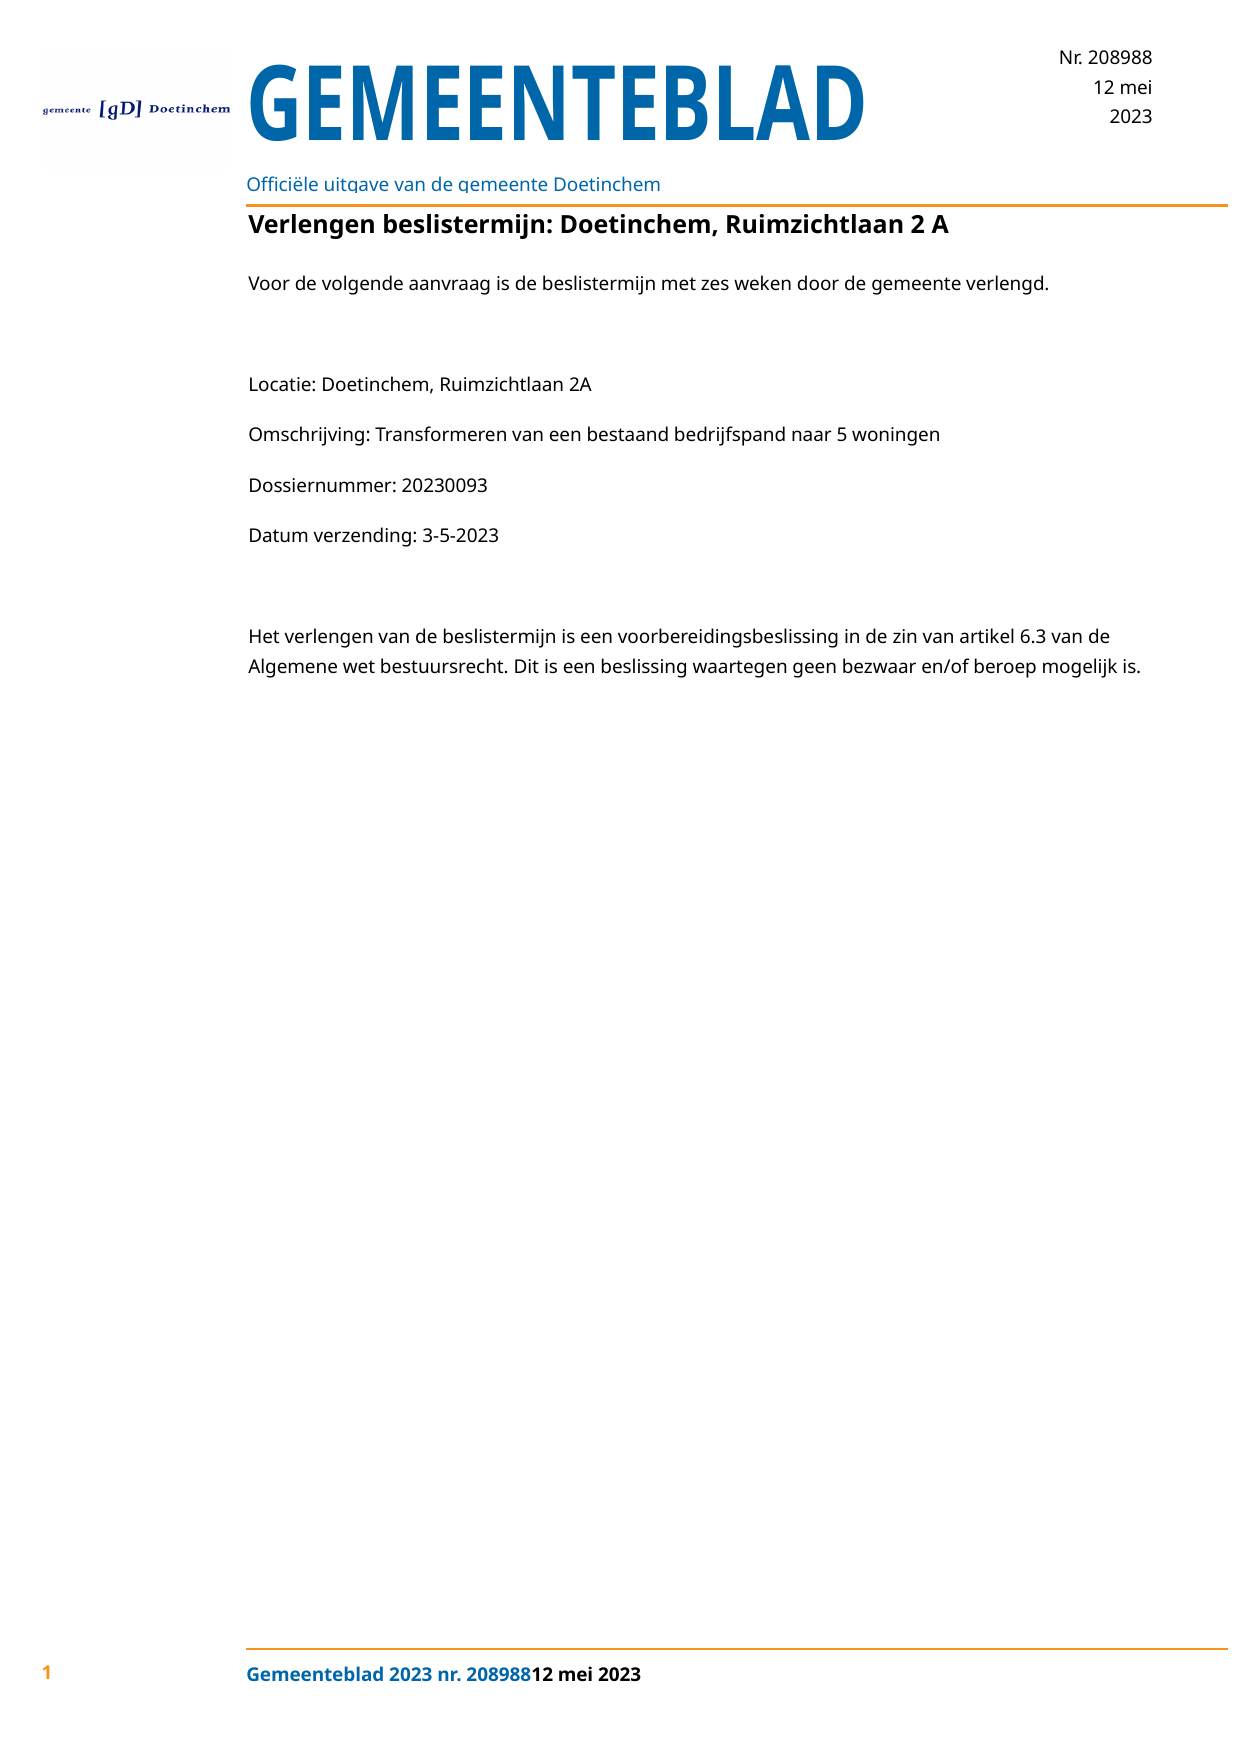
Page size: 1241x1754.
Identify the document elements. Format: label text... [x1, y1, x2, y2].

text Het verlengen van de beslistermijn is een voorbereidingsbeslissing in de zin van artikel 6.3 van de Algemene wet bestuursrecht. Dit is een beslissing waartegen geen bezwaar en/of beroep mogelijk is. [248, 623, 1152, 678]
text Datum verzending: 3-5-2023 [248, 522, 1152, 548]
text Dossiernummer: 20230093 [248, 472, 1152, 498]
text Locatie: Doetinchem, Ruimzichtlaan 2A [248, 371, 1152, 397]
picture [41, 47, 231, 172]
text Omschrijving: Transformeren van een bestaand bedrijfspand naar 5 woningen [248, 422, 1152, 447]
text Voor de volgende aanvraag is de beslistermijn met zes weken door de gemeente verlengd. [248, 270, 1152, 296]
text Verlengen beslistermijn: Doetinchem, Ruimzichtlaan 2 A [248, 207, 1152, 241]
